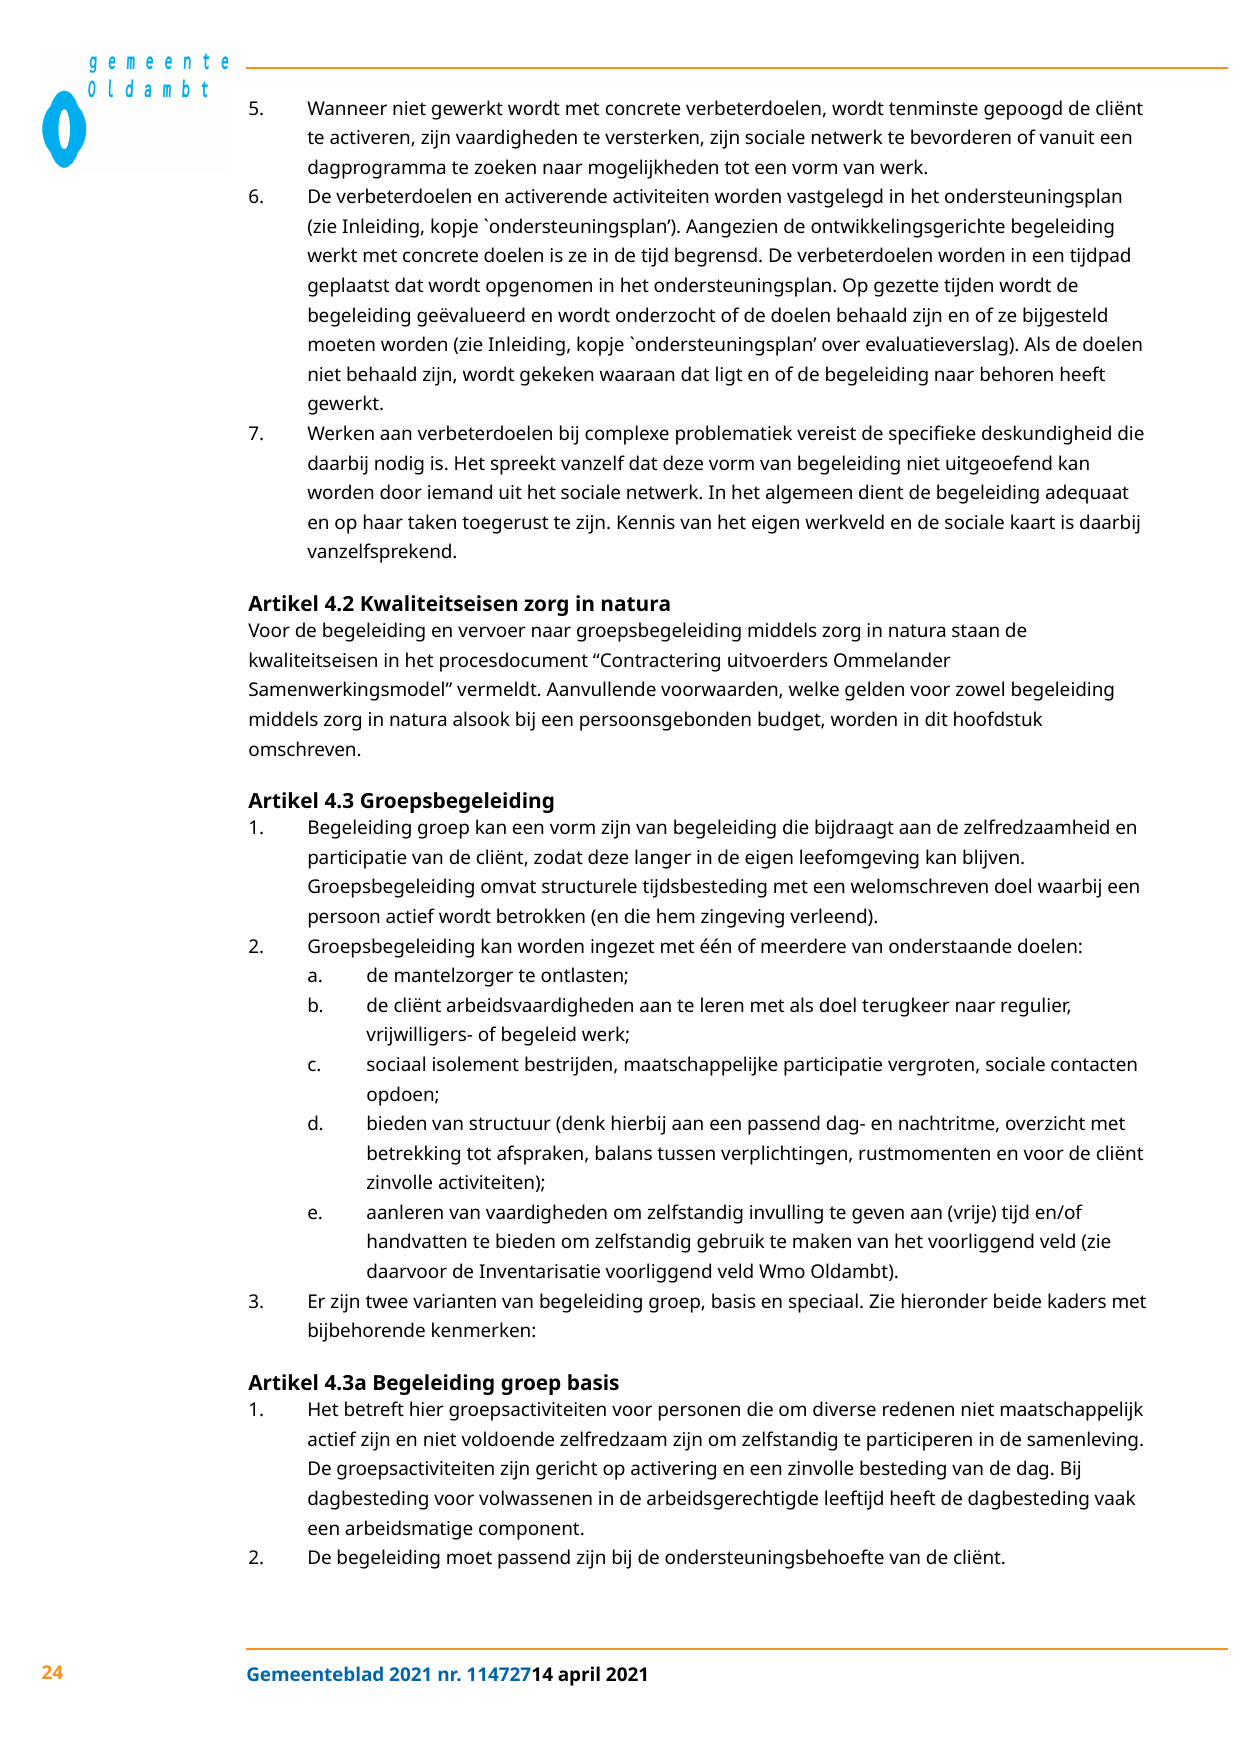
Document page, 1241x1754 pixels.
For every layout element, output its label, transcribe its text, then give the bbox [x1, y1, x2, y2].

list de mantelzorger te ontlasten; [307, 962, 1152, 988]
list De begeleiding moet passend zijn bij de ondersteuningsbehoefte van de cliënt. [248, 1544, 1152, 1570]
picture [41, 47, 231, 172]
text Artikel 4.2 Kwaliteitseisen zorg in natura [248, 589, 1152, 617]
text Voor de begeleiding en vervoer naar groepsbegeleiding middels zorg in natura staan de kwaliteitseisen in het procesdocument “Contractering uitvoerders Ommelander Samenwerkingsmodel” vermeldt. Aanvullende voorwaarden, welke gelden voor zowel begeleiding middels zorg in natura alsook bij een persoonsgebonden budget, worden in dit hoofdstuk omschreven. [248, 617, 1152, 761]
list bieden van structuur (denk hierbij aan een passend dag- en nachtritme, overzicht met betrekking tot afspraken, balans tussen verplichtingen, rustmomenten en voor de cliënt zinvolle activiteiten); [307, 1110, 1152, 1195]
list Wanneer niet gewerkt wordt met concrete verbeterdoelen, wordt tenminste gepoogd de cliënt te activeren, zijn vaardigheden te versterken, zijn sociale netwerk te bevorderen of vanuit een dagprogramma te zoeken naar mogelijkheden tot een vorm van werk. [248, 95, 1152, 180]
list sociaal isolement bestrijden, maatschappelijke participatie vergroten, sociale contacten opdoen; [307, 1051, 1152, 1107]
list Er zijn twee varianten van begeleiding groep, basis en speciaal. Zie hieronder beide kaders met bijbehorende kenmerken: [248, 1288, 1152, 1343]
list aanleren van vaardigheden om zelfstandig invulling te geven aan (vrije) tijd en/of handvatten te bieden om zelfstandig gebruik te maken van het voorliggend veld (zie daarvoor de Inventarisatie voorliggend veld Wmo Oldambt). [307, 1199, 1152, 1284]
list Werken aan verbeterdoelen bij complexe problematiek vereist de specifieke deskundigheid die daarbij nodig is. Het spreekt vanzelf dat deze vorm van begeleiding niet uitgeoefend kan worden door iemand uit het sociale netwerk. In het algemeen dient de begeleiding adequaat en op haar taken toegerust te zijn. Kennis van het eigen werkveld en de sociale kaart is daarbij vanzelfsprekend. [248, 420, 1152, 564]
list De verbeterdoelen en activerende activiteiten worden vastgelegd in het ondersteuningsplan (zie Inleiding, kopje `ondersteuningsplan’). Aangezien de ontwikkelingsgerichte begeleiding werkt met concrete doelen is ze in de tijd begrensd. De verbeterdoelen worden in een tijdpad geplaatst dat wordt opgenomen in het ondersteuningsplan. Op gezette tijden wordt de begeleiding geëvalueerd en wordt onderzocht of de doelen behaald zijn en of ze bijgesteld moeten worden (zie Inleiding, kopje `ondersteuningsplan’ over evaluatieverslag). Als de doelen niet behaald zijn, wordt gekeken waaraan dat ligt en of de begeleiding naar behoren heeft gewerkt. [248, 183, 1152, 416]
text Artikel 4.3a Begeleiding groep basis [248, 1368, 1152, 1396]
list Begeleiding groep kan een vorm zijn van begeleiding die bijdraagt aan de zelfredzaamheid en participatie van de cliënt, zodat deze langer in de eigen leefomgeving kan blijven. Groepsbegeleiding omvat structurele tijdsbesteding met een welomschreven doel waarbij een persoon actief wordt betrokken (en die hem zingeving verleend). [248, 814, 1152, 929]
list de cliënt arbeidsvaardigheden aan te leren met als doel terugkeer naar regulier, vrijwilligers- of begeleid werk; [307, 992, 1152, 1047]
list Het betreft hier groepsactiviteiten voor personen die om diverse redenen niet maatschappelijk actief zijn en niet voldoende zelfredzaam zijn om zelfstandig te participeren in de samenleving. De groepsactiviteiten zijn gericht op activering en een zinvolle besteding van de dag. Bij dagbesteding voor volwassenen in de arbeidsgerechtigde leeftijd heeft de dagbesteding vaak een arbeidsmatige component. [248, 1396, 1152, 1540]
text Artikel 4.3 Groepsbegeleiding [248, 786, 1152, 814]
list Groepsbegeleiding kan worden ingezet met één of meerdere van onderstaande doelen: [248, 933, 1152, 959]
